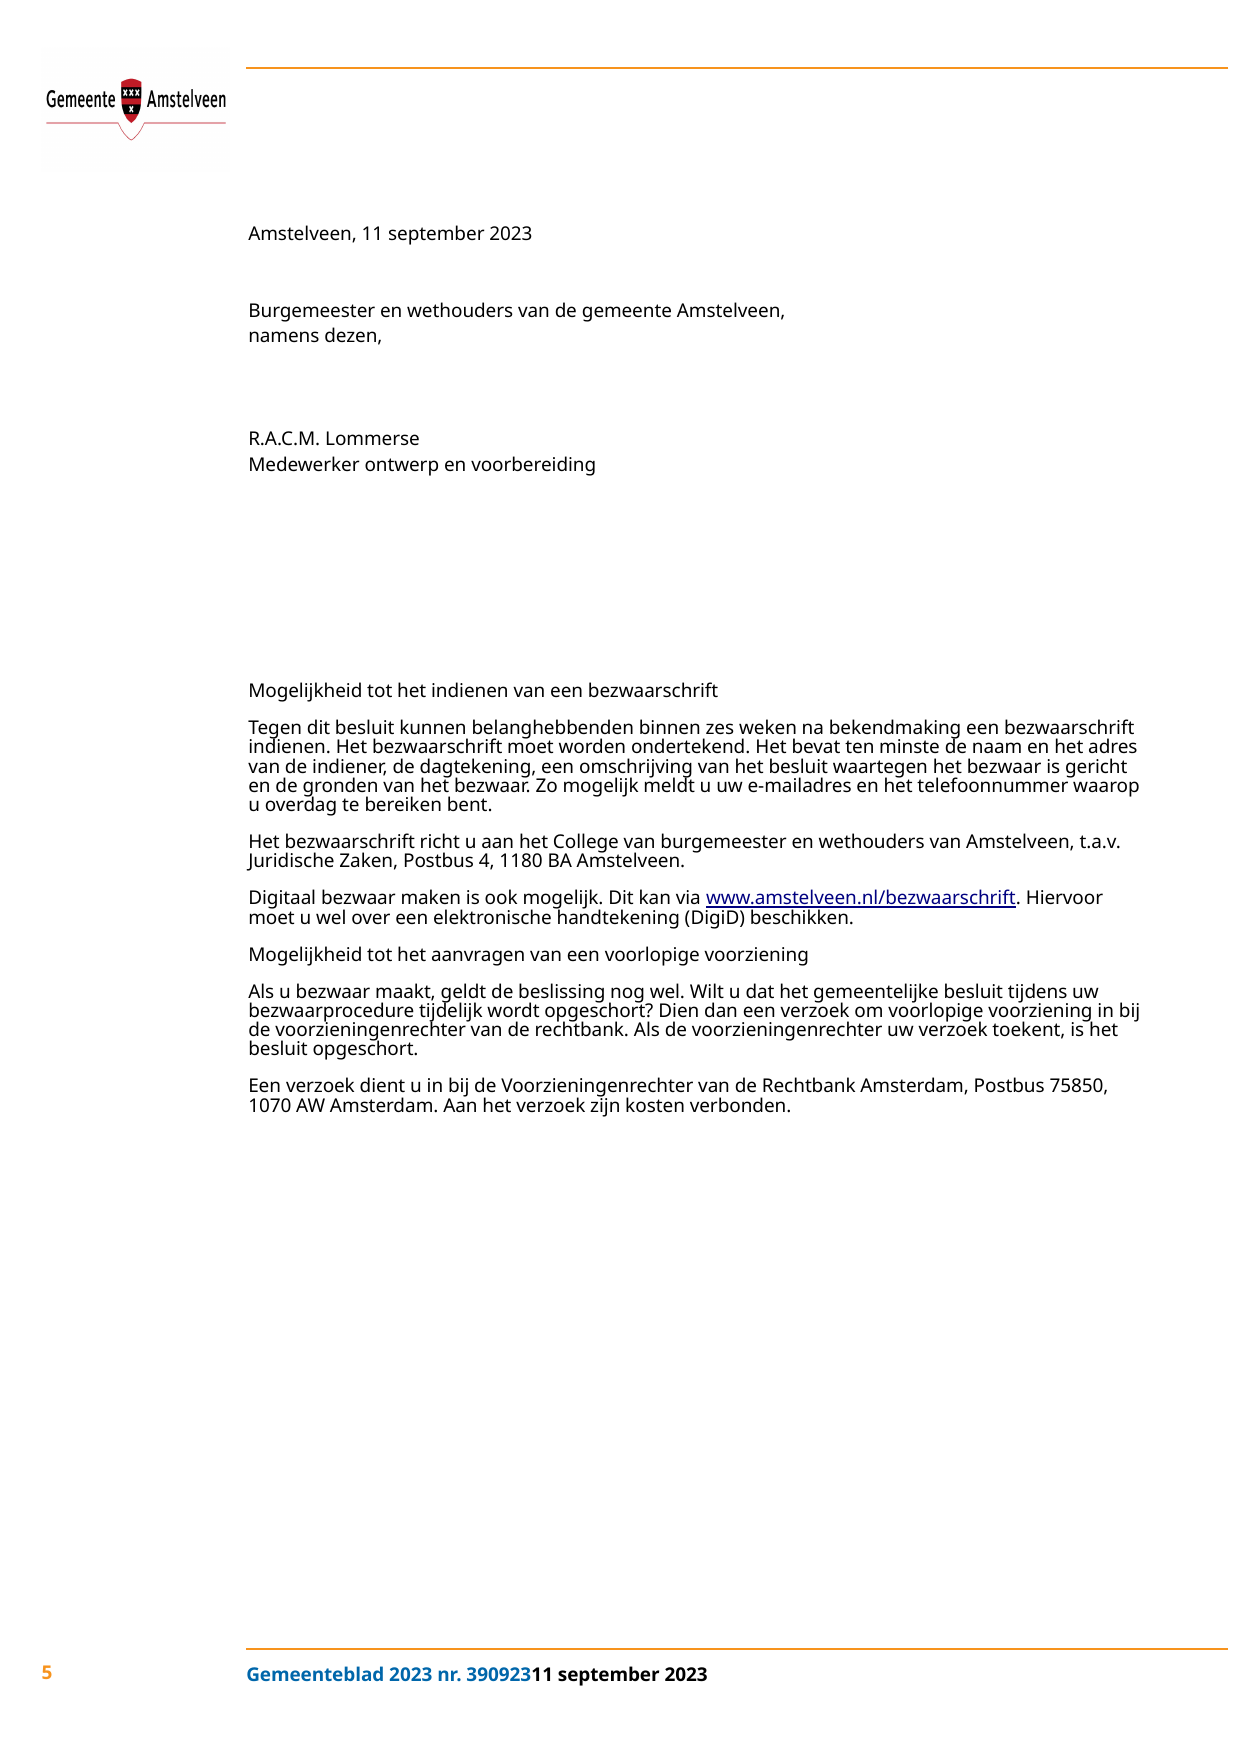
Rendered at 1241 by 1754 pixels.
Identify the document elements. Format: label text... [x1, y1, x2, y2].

text Als u bezwaar maakt, geldt de beslissing nog wel. Wilt u dat het gemeentelijke besluit tijdens uw bezwaarprocedure tijdelijk wordt opgeschort? Dien dan een verzoek om voorlopige voorziening in bij de voorzieningenrechter van de rechtbank. Als de voorzieningenrechter uw verzoek toekent, is het besluit opgeschort. [248, 983, 1152, 1060]
text Mogelijkheid tot het aanvragen van een voorlopige voorziening [248, 946, 1152, 965]
text Digitaal bezwaar maken is ook mogelijk. Dit kan via www.amstelveen.nl/bezwaarschrift. Hiervoor moet u wel over een elektronische handtekening (DigiD) beschikken. [248, 889, 1152, 928]
text R.A.C.M. Lommerse [248, 426, 1152, 451]
text namens dezen, [248, 323, 1152, 348]
text Een verzoek dient u in bij de Voorzieningenrechter van de Rechtbank Amsterdam, Postbus 75850, 1070 AW Amsterdam. Aan het verzoek zijn kosten verbonden. [248, 1077, 1152, 1116]
text Tegen dit besluit kunnen belanghebbenden binnen zes weken na bekendmaking een bezwaarschrift indienen. Het bezwaarschrift moet worden ondertekend. Het bevat ten minste de naam en het adres van de indiener, de dagtekening, een omschrijving van het besluit waartegen het bezwaar is gericht en de gronden van het bezwaar. Zo mogelijk meldt u uw e-mailadres en het telefoonnummer waarop u overdag te bereiken bent. [248, 719, 1152, 815]
text Medewerker ontwerp en voorbereiding [248, 451, 1152, 477]
text Burgemeester en wethouders van de gemeente Amstelveen, [248, 297, 1152, 323]
text Amstelveen, 11 september 2023 [248, 220, 1152, 246]
picture [41, 47, 231, 172]
text Het bezwaarschrift richt u aan het College van burgemeester en wethouders van Amstelveen, t.a.v. Juridische Zaken, Postbus 4, 1180 BA Amstelveen. [248, 833, 1152, 872]
text Mogelijkheid tot het indienen van een bezwaarschrift [248, 682, 1152, 701]
